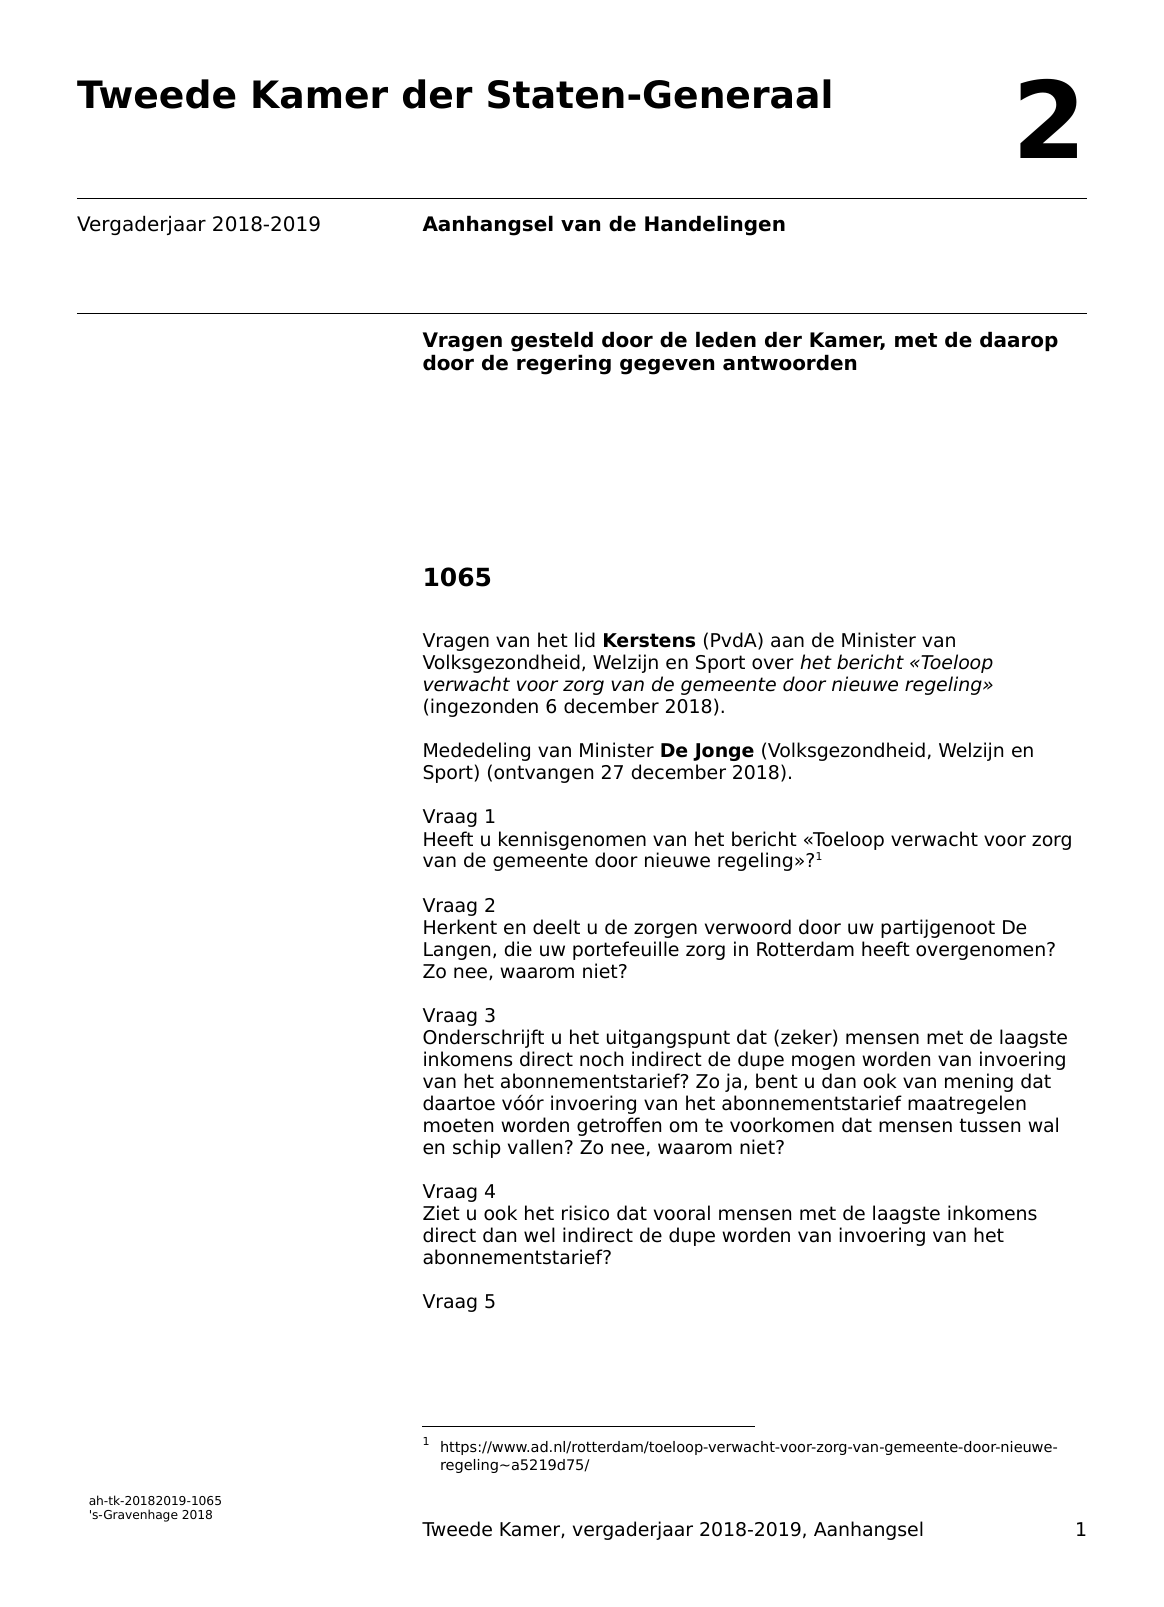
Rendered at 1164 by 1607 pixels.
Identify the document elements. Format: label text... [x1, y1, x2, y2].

text Vraag 2 [422, 894, 1087, 917]
text 's-Gravenhage 2018 [88, 1508, 323, 1522]
text 1065 [422, 563, 1087, 592]
text https://www.ad.nl/rotterdam/toeloop-verwacht-voor-zorg-van-gemeente-door-nieuwe-regeling~a5219d75/ [422, 1435, 1087, 1474]
table_cell Aanhangsel van de Handelingen [422, 199, 1087, 313]
text Onderschrijft u het uitgangspunt dat (zeker) mensen met de laagste inkomens direct noch indirect de dupe mogen worden van invoering van het abonnementstarief? Zo ja, bent u dan ook van mening dat daartoe vóór invoering van het abonnementstarief maatregelen moeten worden getroffen om te voorkomen dat mensen tussen wal en schip vallen? Zo nee, waarom niet? [422, 1027, 1087, 1158]
text Vraag 5 [422, 1291, 1087, 1313]
table_header Tweede Kamer der Staten-Generaal [77, 59, 886, 198]
text Vraag 3 [422, 1005, 1087, 1027]
text Vraag 1 [422, 806, 1087, 828]
table_header 2 [886, 59, 1087, 198]
text ah-tk-20182019-1065 [88, 1494, 323, 1508]
text Ziet u ook het risico dat vooral mensen met de laagste inkomens direct dan wel indirect de dupe worden van invoering van het abonnementstarief? [422, 1203, 1087, 1269]
text Vragen van het lid Kerstens (PvdA) aan de Minister van Volksgezondheid, Welzijn en Sport over het bericht «Toeloop verwacht voor zorg van de gemeente door nieuwe regeling» (ingezonden 6 december 2018). [422, 630, 1087, 718]
table_cell [77, 314, 422, 375]
table_cell Vragen gesteld door de leden der Kamer, met de daarop door de regering gegeven antwoorden [422, 314, 1087, 375]
text Herkent en deelt u de zorgen verwoord door uw partijgenoot De Langen, die uw portefeuille zorg in Rotterdam heeft overgenomen? Zo nee, waarom niet? [422, 917, 1087, 982]
text Mededeling van Minister De Jonge (Volksgezondheid, Welzijn en Sport) (ontvangen 27 december 2018). [422, 740, 1087, 784]
table_cell Vergaderjaar 2018-2019 [77, 199, 422, 313]
text Heeft u kennisgenomen van het bericht «Toeloop verwacht voor zorg van de gemeente door nieuwe regeling»? [422, 828, 1087, 872]
text Vraag 4 [422, 1181, 1087, 1203]
